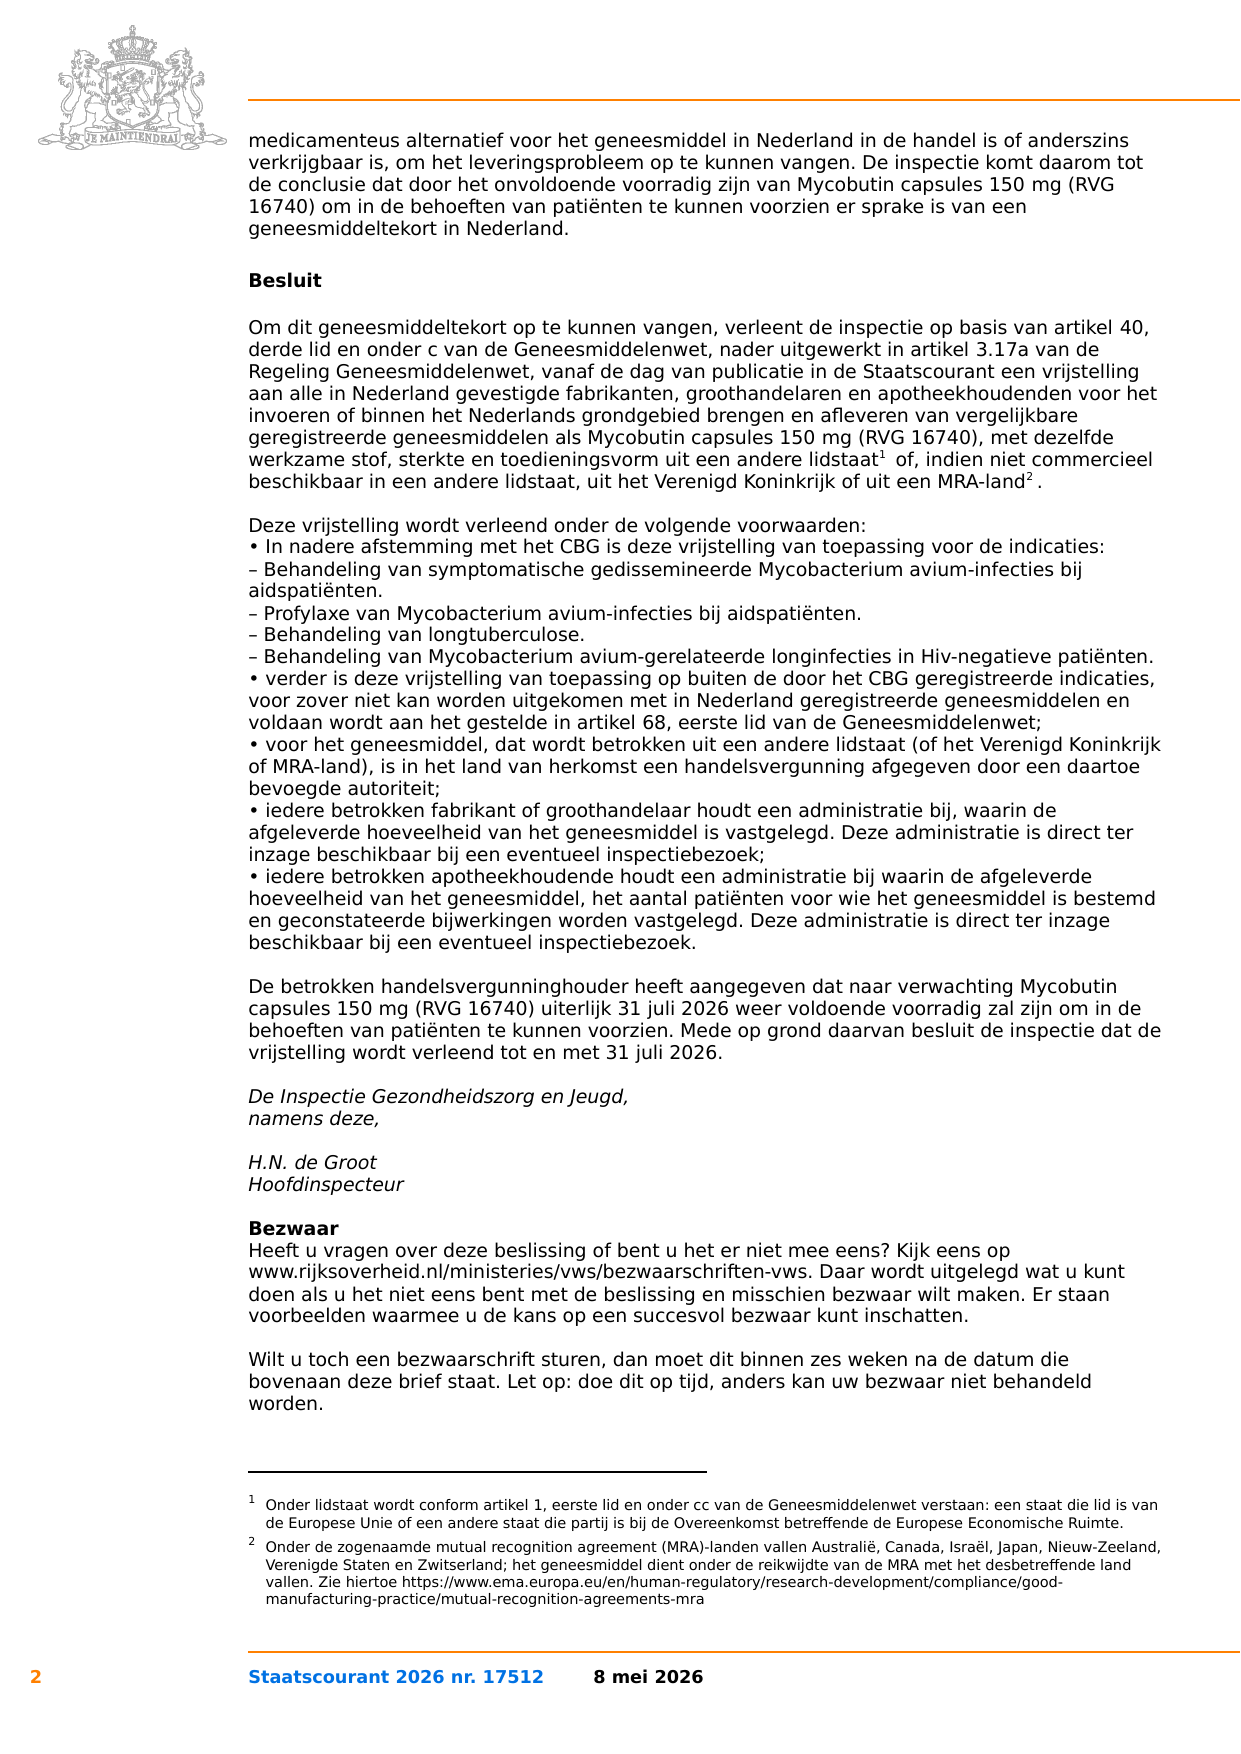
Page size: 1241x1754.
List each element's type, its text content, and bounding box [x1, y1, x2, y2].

text – Behandeling van longtuberculose. [248, 624, 1163, 646]
text Onder lidstaat wordt conform artikel 1, eerste lid en onder cc van de Geneesmiddelenwet verstaan: een staat die lid is van de Europese Unie of een andere staat die partij is bij de Overeenkomst betreffende de Europese Economische Ruimte. [248, 1493, 1163, 1532]
picture [38, 25, 227, 150]
text medicamenteus alternatief voor het geneesmiddel in Nederland in de handel is of anderszins verkrijgbaar is, om het leveringsprobleem op te kunnen vangen. De inspectie komt daarom tot de conclusie dat door het onvoldoende voorradig zijn van Mycobutin capsules 150 mg (RVG 16740) om in de behoeften van patiënten te kunnen voorzien er sprake is van een geneesmiddeltekort in Nederland. [248, 130, 1163, 240]
text – Profylaxe van Mycobacterium avium-infecties bij aidspatiënten. [248, 602, 1163, 624]
subtitle Besluit [248, 270, 1163, 292]
text • In nadere afstemming met het CBG is deze vrijstelling van toepassing voor de indicaties: [248, 536, 1163, 558]
text Bezwaar [248, 1217, 1163, 1239]
text • voor het geneesmiddel, dat wordt betrokken uit een andere lidstaat (of het Verenigd Koninkrijk of MRA-land), is in het land van herkomst een handelsvergunning afgegeven door een daartoe bevoegde autoriteit; [248, 734, 1163, 800]
text – Behandeling van symptomatische gedissemineerde Mycobacterium avium-infecties bij aidspatiënten. [248, 558, 1163, 602]
text Wilt u toch een bezwaarschrift sturen, dan moet dit binnen zes weken na de datum die bovenaan deze brief staat. Let op: doe dit op tijd, anders kan uw bezwaar niet behandeld worden. [248, 1349, 1163, 1415]
text • iedere betrokken fabrikant of groothandelaar houdt een administratie bij, waarin de afgeleverde hoeveelheid van het geneesmiddel is vastgelegd. Deze administratie is direct ter inzage beschikbaar bij een eventueel inspectiebezoek; [248, 800, 1163, 866]
text • verder is deze vrijstelling van toepassing op buiten de door het CBG geregistreerde indicaties, voor zover niet kan worden uitgekomen met in Nederland geregistreerde geneesmiddelen en voldaan wordt aan het gestelde in artikel 68, eerste lid van de Geneesmiddelenwet; [248, 668, 1163, 734]
text Deze vrijstelling wordt verleend onder de volgende voorwaarden: [248, 514, 1163, 536]
text Om dit geneesmiddeltekort op te kunnen vangen, verleent de inspectie op basis van artikel 40, derde lid en onder c van de Geneesmiddelenwet, nader uitgewerkt in artikel 3.17a van de Regeling Geneesmiddelenwet, vanaf de dag van publicatie in de Staatscourant een vrijstelling aan alle in Nederland gevestigde fabrikanten, groothandelaren en apotheekhoudenden voor het invoeren of binnen het Nederlands grondgebied brengen en afleveren van vergelijkbare geregistreerde geneesmiddelen als Mycobutin capsules 150 mg (RVG 16740), met dezelfde werkzame stof, sterkte en toedieningsvorm uit een andere lidstaat of, indien niet commercieel beschikbaar in een andere lidstaat, uit het Verenigd Koninkrijk of uit een MRA-land. [248, 317, 1163, 493]
text De betrokken handelsvergunninghouder heeft aangegeven dat naar verwachting Mycobutin capsules 150 mg (RVG 16740) uiterlijk 31 juli 2026 weer voldoende voorradig zal zijn om in de behoeften van patiënten te kunnen voorzien. Mede op grond daarvan besluit de inspectie dat de vrijstelling wordt verleend tot en met 31 juli 2026. [248, 976, 1163, 1064]
text • iedere betrokken apotheekhoudende houdt een administratie bij waarin de afgeleverde hoeveelheid van het geneesmiddel, het aantal patiënten voor wie het geneesmiddel is bestemd en geconstateerde bijwerkingen worden vastgelegd. Deze administratie is direct ter inzage beschikbaar bij een eventueel inspectiebezoek. [248, 866, 1163, 954]
text – Behandeling van Mycobacterium avium-gerelateerde longinfecties in Hiv-negatieve patiënten. [248, 646, 1163, 668]
text Heeft u vragen over deze beslissing of bent u het er niet mee eens? Kijk eens op www.rijksoverheid.nl/ministeries/vws/bezwaarschriften-vws. Daar wordt uitgelegd wat u kunt doen als u het niet eens bent met de beslissing en misschien bezwaar wilt maken. Er staan voorbeelden waarmee u de kans op een succesvol bezwaar kunt inschatten. [248, 1239, 1163, 1327]
text Onder de zogenaamde mutual recognition agreement (MRA)-landen vallen Australië, Canada, Israël, Japan, Nieuw-Zeeland, Verenigde Staten en Zwitserland; het geneesmiddel dient onder de reikwijdte van de MRA met het desbetreffende land vallen. Zie hiertoe https://www.ema.europa.eu/en/human-regulatory/research-development/compliance/good-manufacturing-practice/mutual-recognition-agreements-mra [248, 1535, 1163, 1608]
text De Inspectie Gezondheidszorg en Jeugd, namens deze, H.N. de Groot Hoofdinspecteur [248, 1086, 1163, 1196]
